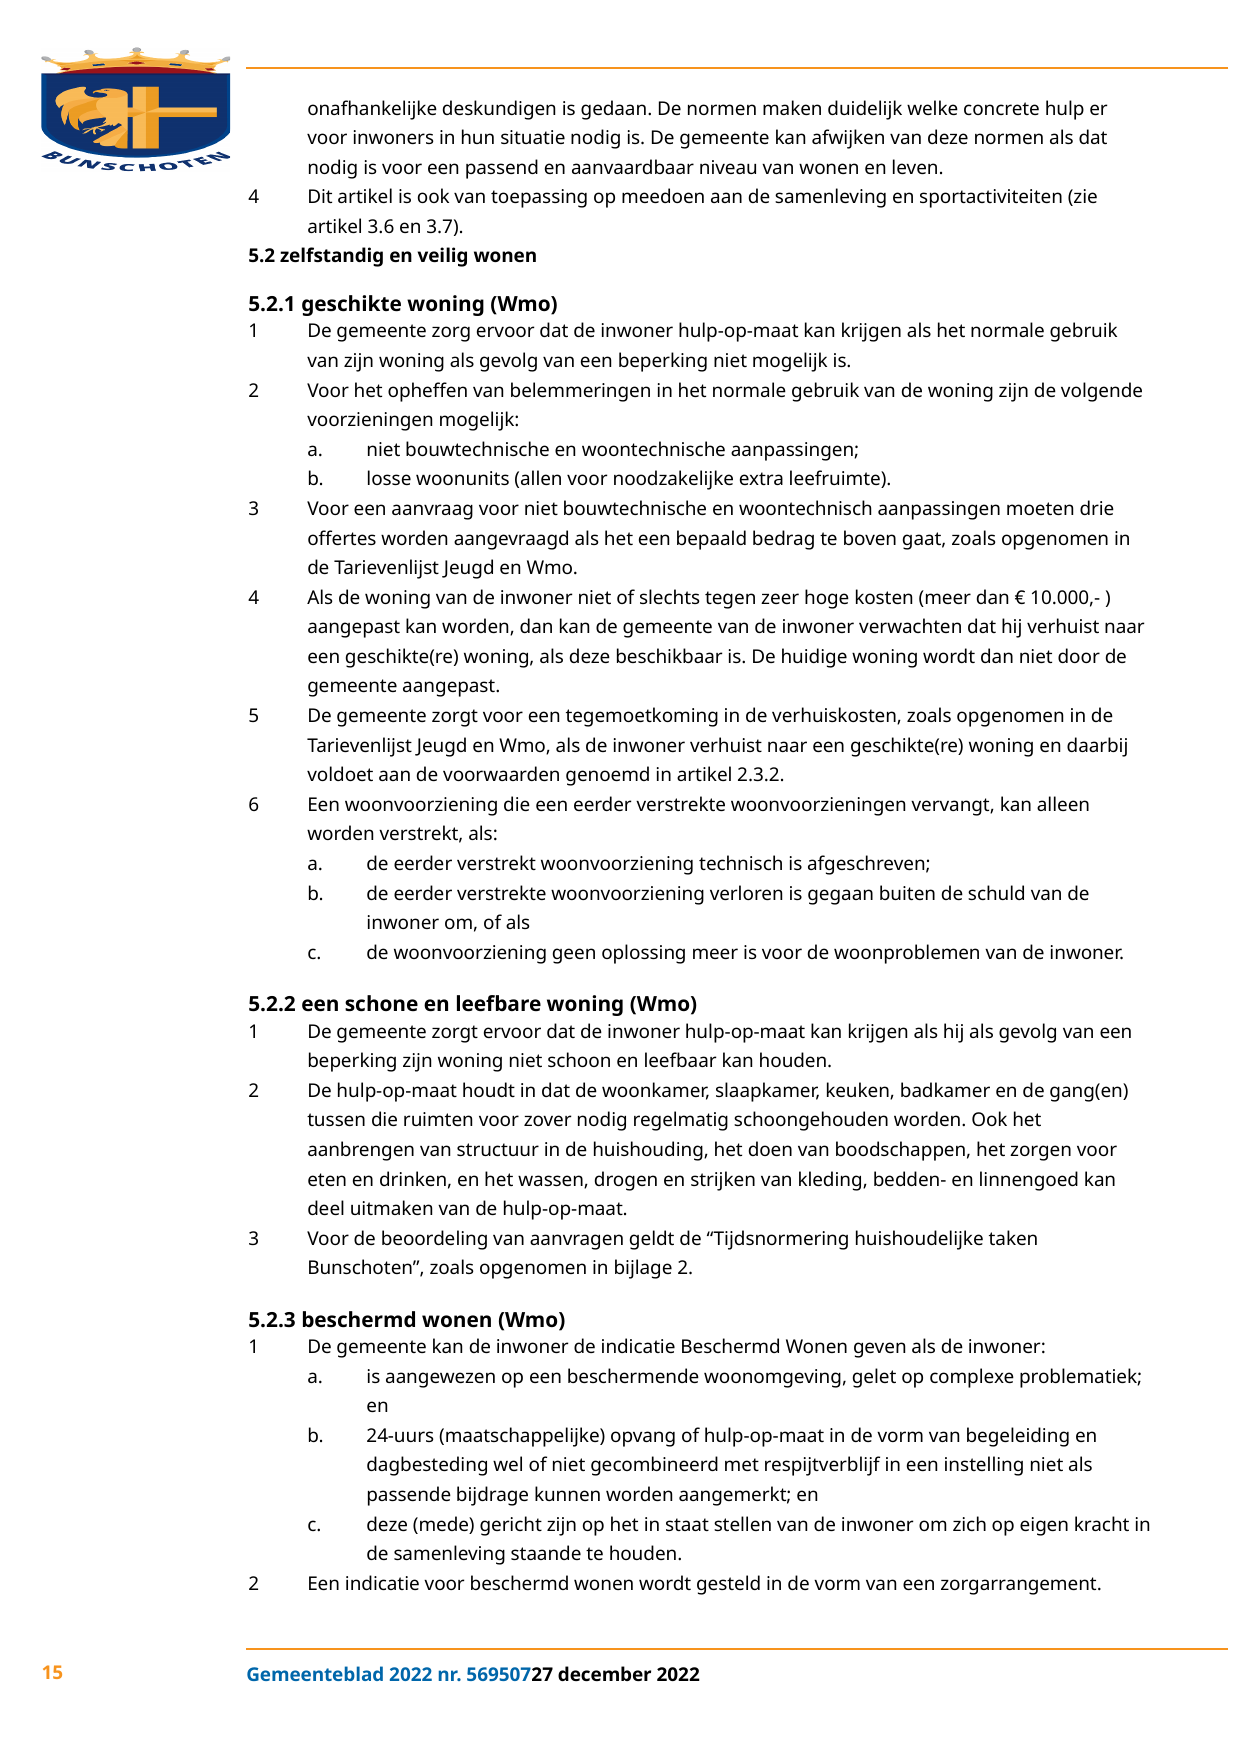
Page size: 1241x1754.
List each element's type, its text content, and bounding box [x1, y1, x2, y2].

list De gemeente zorgt voor een tegemoetkoming in de verhuiskosten, zoals opgenomen in de Tarievenlijst Jeugd en Wmo, als de inwoner verhuist naar een geschikte(re) woning en daarbij voldoet aan de voorwaarden genoemd in artikel 2.3.2. [248, 702, 1152, 787]
list De gemeente zorg ervoor dat de inwoner hulp-op-maat kan krijgen als het normale gebruik van zijn woning als gevolg van een beperking niet mogelijk is. [248, 318, 1152, 373]
list onafhankelijke deskundigen is gedaan. De normen maken duidelijk welke concrete hulp er voor inwoners in hun situatie nodig is. De gemeente kan afwijken van deze normen als dat nodig is voor een passend en aanvaardbaar niveau van wonen en leven. [248, 95, 1152, 180]
text 5.2.1 geschikte woning (Wmo) [248, 289, 1152, 318]
list 24-uurs (maatschappelijke) opvang of hulp-op-maat in de vorm van begeleiding en dagbesteding wel of niet gecombineerd met respijtverblijf in een instelling niet als passende bijdrage kunnen worden aangemerkt; en [307, 1422, 1152, 1507]
list Een indicatie voor beschermd wonen wordt gesteld in de vorm van een zorgarrangement. [248, 1570, 1152, 1596]
text 5.2.2 een schone en leefbare woning (Wmo) [248, 989, 1152, 1018]
list is aangewezen op een beschermende woonomgeving, gelet op complexe problematiek; en [307, 1363, 1152, 1418]
picture [41, 47, 231, 172]
text 5.2.3 beschermd wonen (Wmo) [248, 1305, 1152, 1333]
text 5.2 zelfstandig en veilig wonen [248, 243, 1152, 268]
list De hulp-op-maat houdt in dat de woonkamer, slaapkamer, keuken, badkamer en de gang(en) tussen die ruimten voor zover nodig regelmatig schoongehouden worden. Ook het aanbrengen van structuur in de huishouding, het doen van boodschappen, het zorgen voor eten en drinken, en het wassen, drogen en strijken van kleding, bedden- en linnengoed kan deel uitmaken van de hulp-op-maat. [248, 1077, 1152, 1221]
list Voor het opheffen van belemmeringen in het normale gebruik van de woning zijn de volgende voorzieningen mogelijk: [248, 377, 1152, 432]
list losse woonunits (allen voor noodzakelijke extra leefruimte). [307, 466, 1152, 491]
list de eerder verstrekt woonvoorziening technisch is afgeschreven; [307, 850, 1152, 876]
list Voor de beoordeling van aanvragen geldt de “Tijdsnormering huishoudelijke taken Bunschoten”, zoals opgenomen in bijlage 2. [248, 1225, 1152, 1280]
list deze (mede) gericht zijn op het in staat stellen van de inwoner om zich op eigen kracht in de samenleving staande te houden. [307, 1511, 1152, 1566]
list Als de woning van de inwoner niet of slechts tegen zeer hoge kosten (meer dan € 10.000,- ) aangepast kan worden, dan kan de gemeente van de inwoner verwachten dat hij verhuist naar een geschikte(re) woning, als deze beschikbaar is. De huidige woning wordt dan niet door de gemeente aangepast. [248, 584, 1152, 698]
list Voor een aanvraag voor niet bouwtechnische en woontechnisch aanpassingen moeten drie offertes worden aangevraagd als het een bepaald bedrag te boven gaat, zoals opgenomen in de Tarievenlijst Jeugd en Wmo. [248, 495, 1152, 580]
list de eerder verstrekte woonvoorziening verloren is gegaan buiten de schuld van de inwoner om, of als [307, 880, 1152, 935]
list Dit artikel is ook van toepassing op meedoen aan de samenleving en sportactiviteiten (zie artikel 3.6 en 3.7). [248, 183, 1152, 239]
list niet bouwtechnische en woontechnische aanpassingen; [307, 436, 1152, 462]
list De gemeente zorgt ervoor dat de inwoner hulp-op-maat kan krijgen als hij als gevolg van een beperking zijn woning niet schoon en leefbaar kan houden. [248, 1018, 1152, 1073]
list Een woonvoorziening die een eerder verstrekte woonvoorzieningen vervangt, kan alleen worden verstrekt, als: [248, 791, 1152, 846]
list de woonvoorziening geen oplossing meer is voor de woonproblemen van de inwoner. [307, 939, 1152, 965]
list De gemeente kan de inwoner de indicatie Beschermd Wonen geven als de inwoner: [248, 1333, 1152, 1359]
